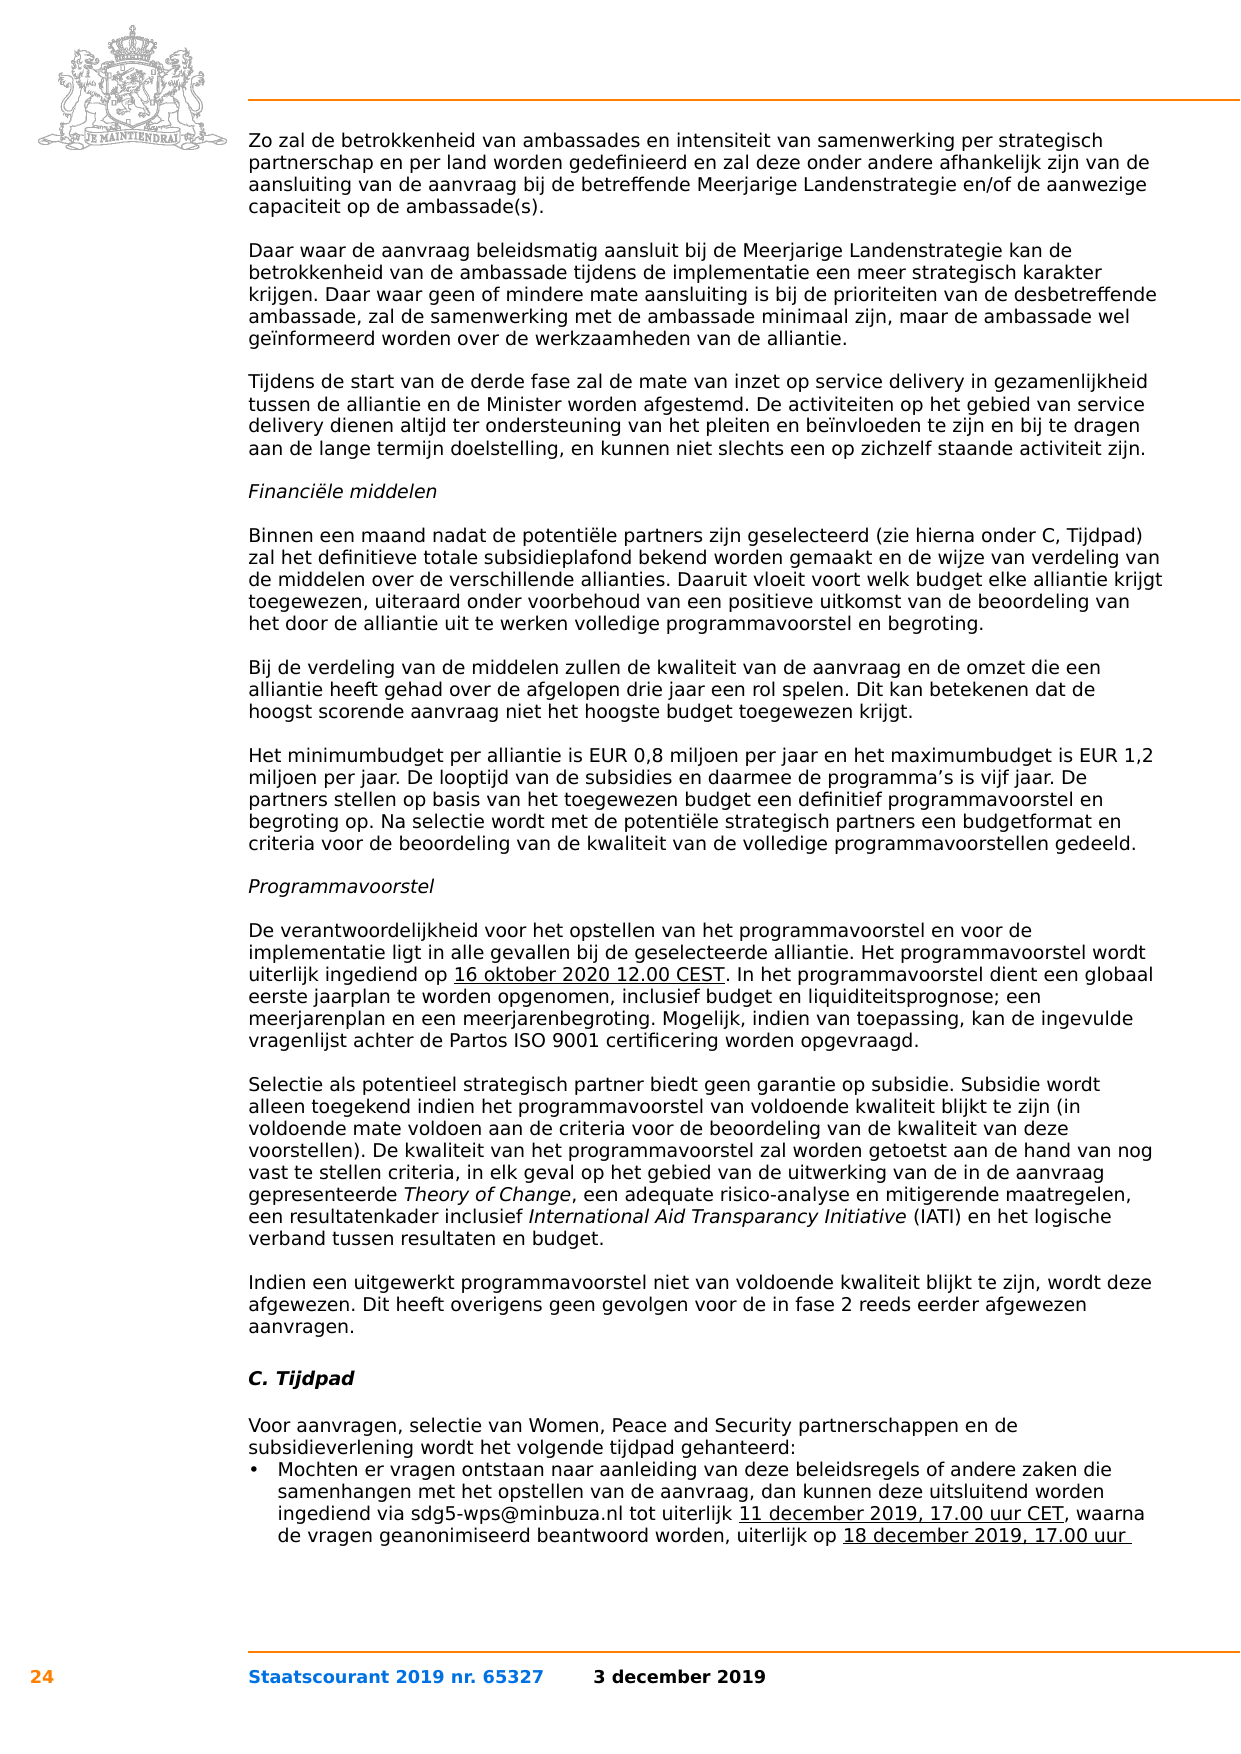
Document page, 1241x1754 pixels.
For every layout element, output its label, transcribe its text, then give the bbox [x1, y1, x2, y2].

text • Mochten er vragen ontstaan naar aanleiding van deze beleidsregels of andere zaken die samenhangen met het opstellen van de aanvraag, dan kunnen deze uitsluitend worden ingediend via sdg5-wps@minbuza.nl tot uiterlijk 11 december 2019, 17.00 uur CET, waarna de vragen geanonimiseerd beantwoord worden, uiterlijk op 18 december 2019, 17.00 uur [248, 1459, 1163, 1547]
text Indien een uitgewerkt programmavoorstel niet van voldoende kwaliteit blijkt te zijn, wordt deze afgewezen. Dit heeft overigens geen gevolgen voor de in fase 2 reeds eerder afgewezen aanvragen. [248, 1272, 1163, 1338]
text Voor aanvragen, selectie van Women, Peace and Security partnerschappen en de subsidieverlening wordt het volgende tijdpad gehanteerd: [248, 1415, 1163, 1459]
subtitle Programmavoorstel [248, 876, 1163, 898]
text Daar waar de aanvraag beleidsmatig aansluit bij de Meerjarige Landenstrategie kan de betrokkenheid van de ambassade tijdens de implementatie een meer strategisch karakter krijgen. Daar waar geen of mindere mate aansluiting is bij de prioriteiten van de desbetreffende ambassade, zal de samenwerking met de ambassade minimaal zijn, maar de ambassade wel geïnformeerd worden over de werkzaamheden van de alliantie. [248, 240, 1163, 349]
text Binnen een maand nadat de potentiële partners zijn geselecteerd (zie hierna onder C, Tijdpad) zal het definitieve totale subsidieplafond bekend worden gemaakt en de wijze van verdeling van de middelen over de verschillende allianties. Daaruit vloeit voort welk budget elke alliantie krijgt toegewezen, uiteraard onder voorbehoud van een positieve uitkomst van de beoordeling van het door de alliantie uit te werken volledige programmavoorstel en begroting. [248, 525, 1163, 635]
picture [38, 25, 227, 150]
text Het minimumbudget per alliantie is EUR 0,8 miljoen per jaar en het maximumbudget is EUR 1,2 miljoen per jaar. De looptijd van de subsidies en daarmee de programma’s is vijf jaar. De partners stellen op basis van het toegewezen budget een definitief programmavoorstel en begroting op. Na selectie wordt met de potentiële strategisch partners een budgetformat en criteria voor de beoordeling van de kwaliteit van de volledige programmavoorstellen gedeeld. [248, 745, 1163, 854]
text De verantwoordelijkheid voor het opstellen van het programmavoorstel en voor de implementatie ligt in alle gevallen bij de geselecteerde alliantie. Het programmavoorstel wordt uiterlijk ingediend op 16 oktober 2020 12.00 CEST. In het programmavoorstel dient een globaal eerste jaarplan te worden opgenomen, inclusief budget en liquiditeitsprognose; een meerjarenplan en een meerjarenbegroting. Mogelijk, indien van toepassing, kan de ingevulde vragenlijst achter de Partos ISO 9001 certificering worden opgevraagd. [248, 920, 1163, 1052]
text Zo zal de betrokkenheid van ambassades en intensiteit van samenwerking per strategisch partnerschap en per land worden gedefinieerd en zal deze onder andere afhankelijk zijn van de aansluiting van de aanvraag bij de betreffende Meerjarige Landenstrategie en/of de aanwezige capaciteit op de ambassade(s). [248, 130, 1163, 218]
subtitle Financiële middelen [248, 481, 1163, 503]
text Tijdens de start van de derde fase zal de mate van inzet op service delivery in gezamenlijkheid tussen de alliantie en de Minister worden afgestemd. De activiteiten op het gebied van service delivery dienen altijd ter ondersteuning van het pleiten en beïnvloeden te zijn en bij te dragen aan de lange termijn doelstelling, en kunnen niet slechts een op zichzelf staande activiteit zijn. [248, 371, 1163, 459]
text Selectie als potentieel strategisch partner biedt geen garantie op subsidie. Subsidie wordt alleen toegekend indien het programmavoorstel van voldoende kwaliteit blijkt te zijn (in voldoende mate voldoen aan de criteria voor de beoordeling van de kwaliteit van deze voorstellen). De kwaliteit van het programmavoorstel zal worden getoetst aan de hand van nog vast te stellen criteria, in elk geval op het gebied van de uitwerking van de in de aanvraag gepresenteerde Theory of Change, een adequate risico-analyse en mitigerende maatregelen, een resultatenkader inclusief International Aid Transparancy Initiative (IATI) en het logische verband tussen resultaten en budget. [248, 1074, 1163, 1250]
subtitle C. Tijdpad [248, 1368, 1163, 1390]
text Bij de verdeling van de middelen zullen de kwaliteit van de aanvraag en de omzet die een alliantie heeft gehad over de afgelopen drie jaar een rol spelen. Dit kan betekenen dat de hoogst scorende aanvraag niet het hoogste budget toegewezen krijgt. [248, 657, 1163, 723]
